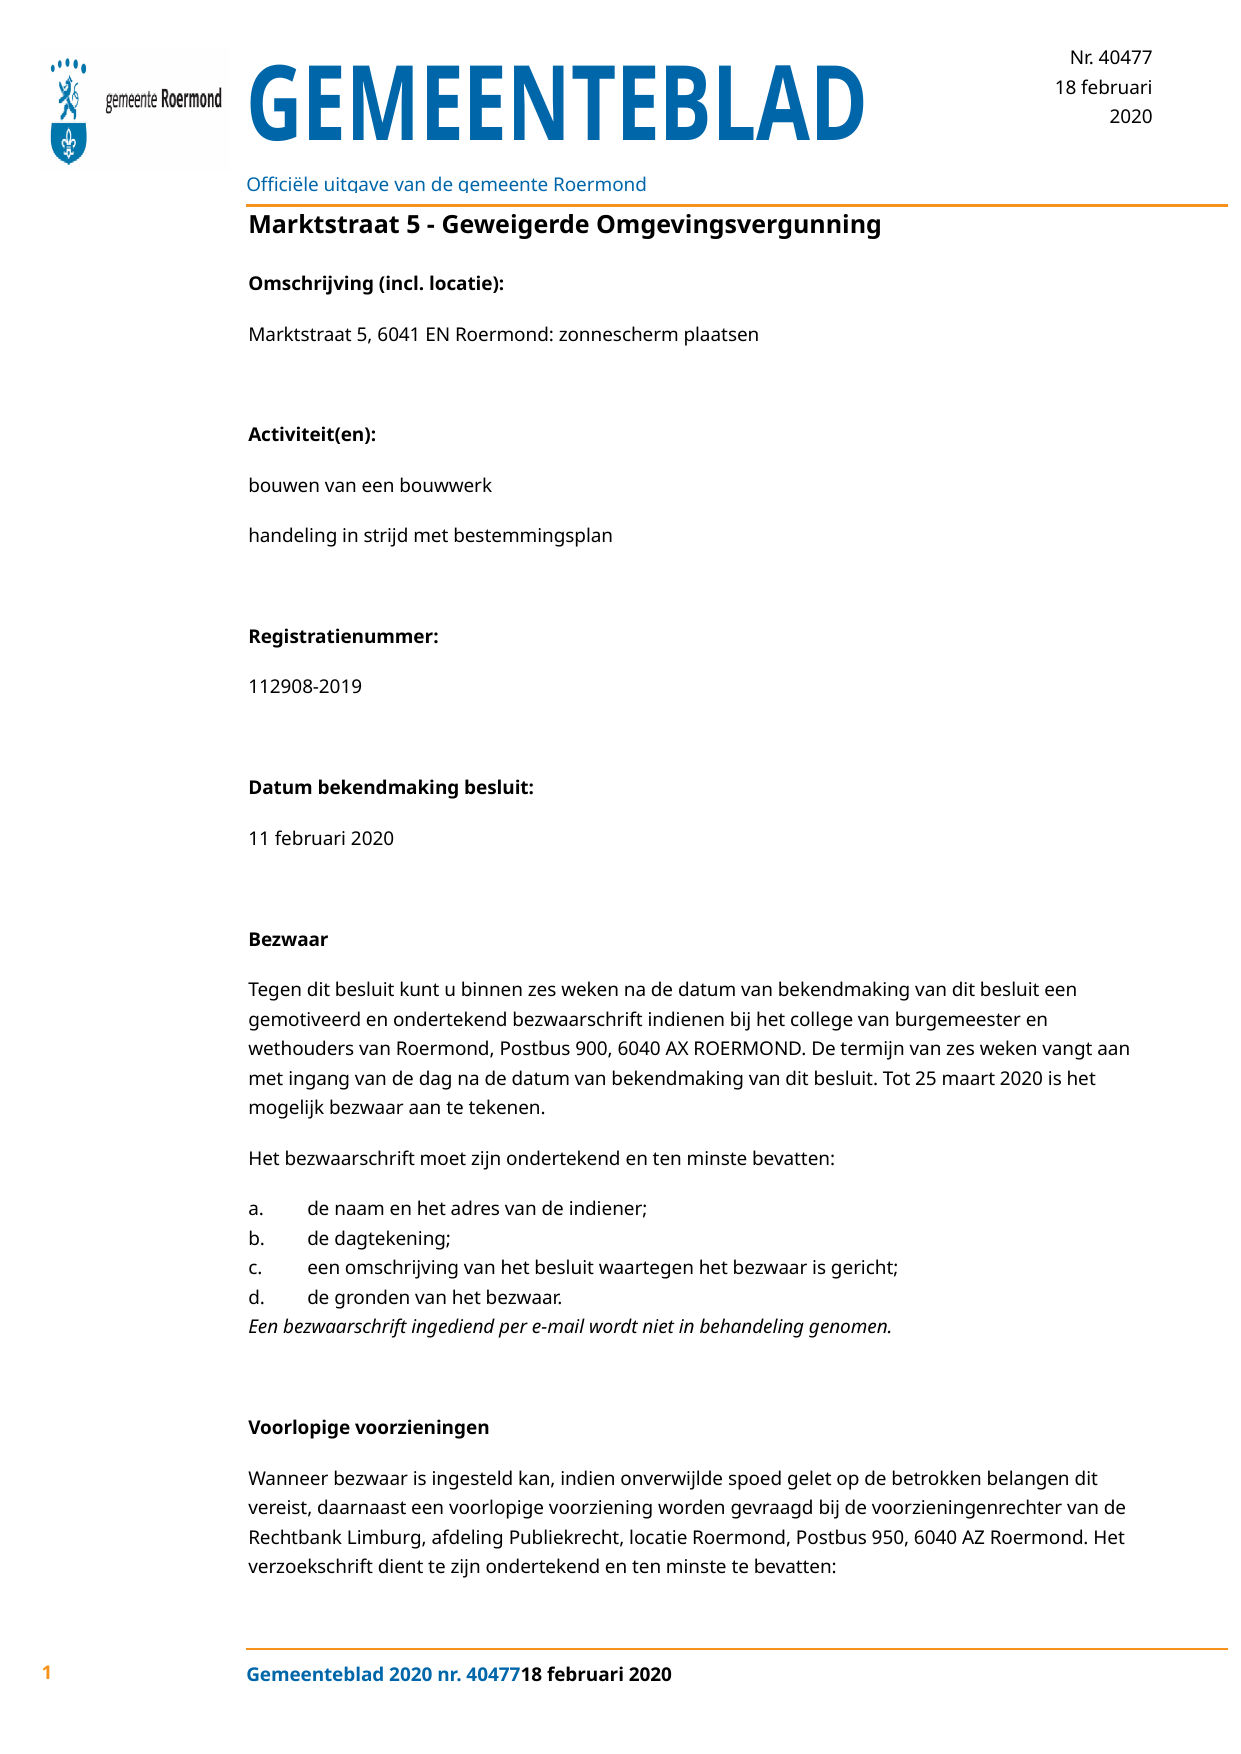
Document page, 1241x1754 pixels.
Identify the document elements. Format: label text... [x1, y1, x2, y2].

text Het bezwaarschrift moet zijn ondertekend en ten minste bevatten: [248, 1145, 1152, 1171]
list de naam en het adres van de indiener; [248, 1195, 1152, 1221]
text Activiteit(en): [248, 422, 1152, 447]
text bouwen van een bouwwerk [248, 472, 1152, 498]
text Bezwaar [248, 926, 1152, 951]
text Wanneer bezwaar is ingesteld kan, indien onverwijlde spoed gelet op de betrokken belangen dit vereist, daarnaast een voorlopige voorziening worden gevraagd bij de voorzieningenrechter van de Rechtbank Limburg, afdeling Publiekrecht, locatie Roermond, Postbus 950, 6040 AZ Roermond. Het verzoekschrift dient te zijn ondertekend en ten minste te bevatten: [248, 1465, 1152, 1579]
list de dagtekening; [248, 1225, 1152, 1251]
text Een bezwaarschrift ingediend per e-mail wordt niet in behandeling genomen. [248, 1314, 1152, 1339]
text Marktstraat 5, 6041 EN Roermond: zonnescherm plaatsen [248, 321, 1152, 346]
text Voorlopige voorzieningen [248, 1414, 1152, 1440]
text 11 februari 2020 [248, 825, 1152, 851]
text 112908-2019 [248, 674, 1152, 699]
list de gronden van het bezwaar. [248, 1284, 1152, 1310]
text Registratienummer: [248, 623, 1152, 649]
text Datum bekendmaking besluit: [248, 774, 1152, 800]
list een omschrijving van het besluit waartegen het bezwaar is gericht; [248, 1254, 1152, 1280]
text Marktstraat 5 - Geweigerde Omgevingsvergunning [248, 207, 1152, 241]
text handeling in strijd met bestemmingsplan [248, 522, 1152, 548]
picture [41, 47, 231, 172]
text Tegen dit besluit kunt u binnen zes weken na de datum van bekendmaking van dit besluit een gemotiveerd en ondertekend bezwaarschrift indienen bij het college van burgemeester en wethouders van Roermond, Postbus 900, 6040 AX ROERMOND. De termijn van zes weken vangt aan met ingang van de dag na de datum van bekendmaking van dit besluit. Tot 25 maart 2020 is het mogelijk bezwaar aan te tekenen. [248, 976, 1152, 1120]
text Omschrijving (incl. locatie): [248, 270, 1152, 296]
